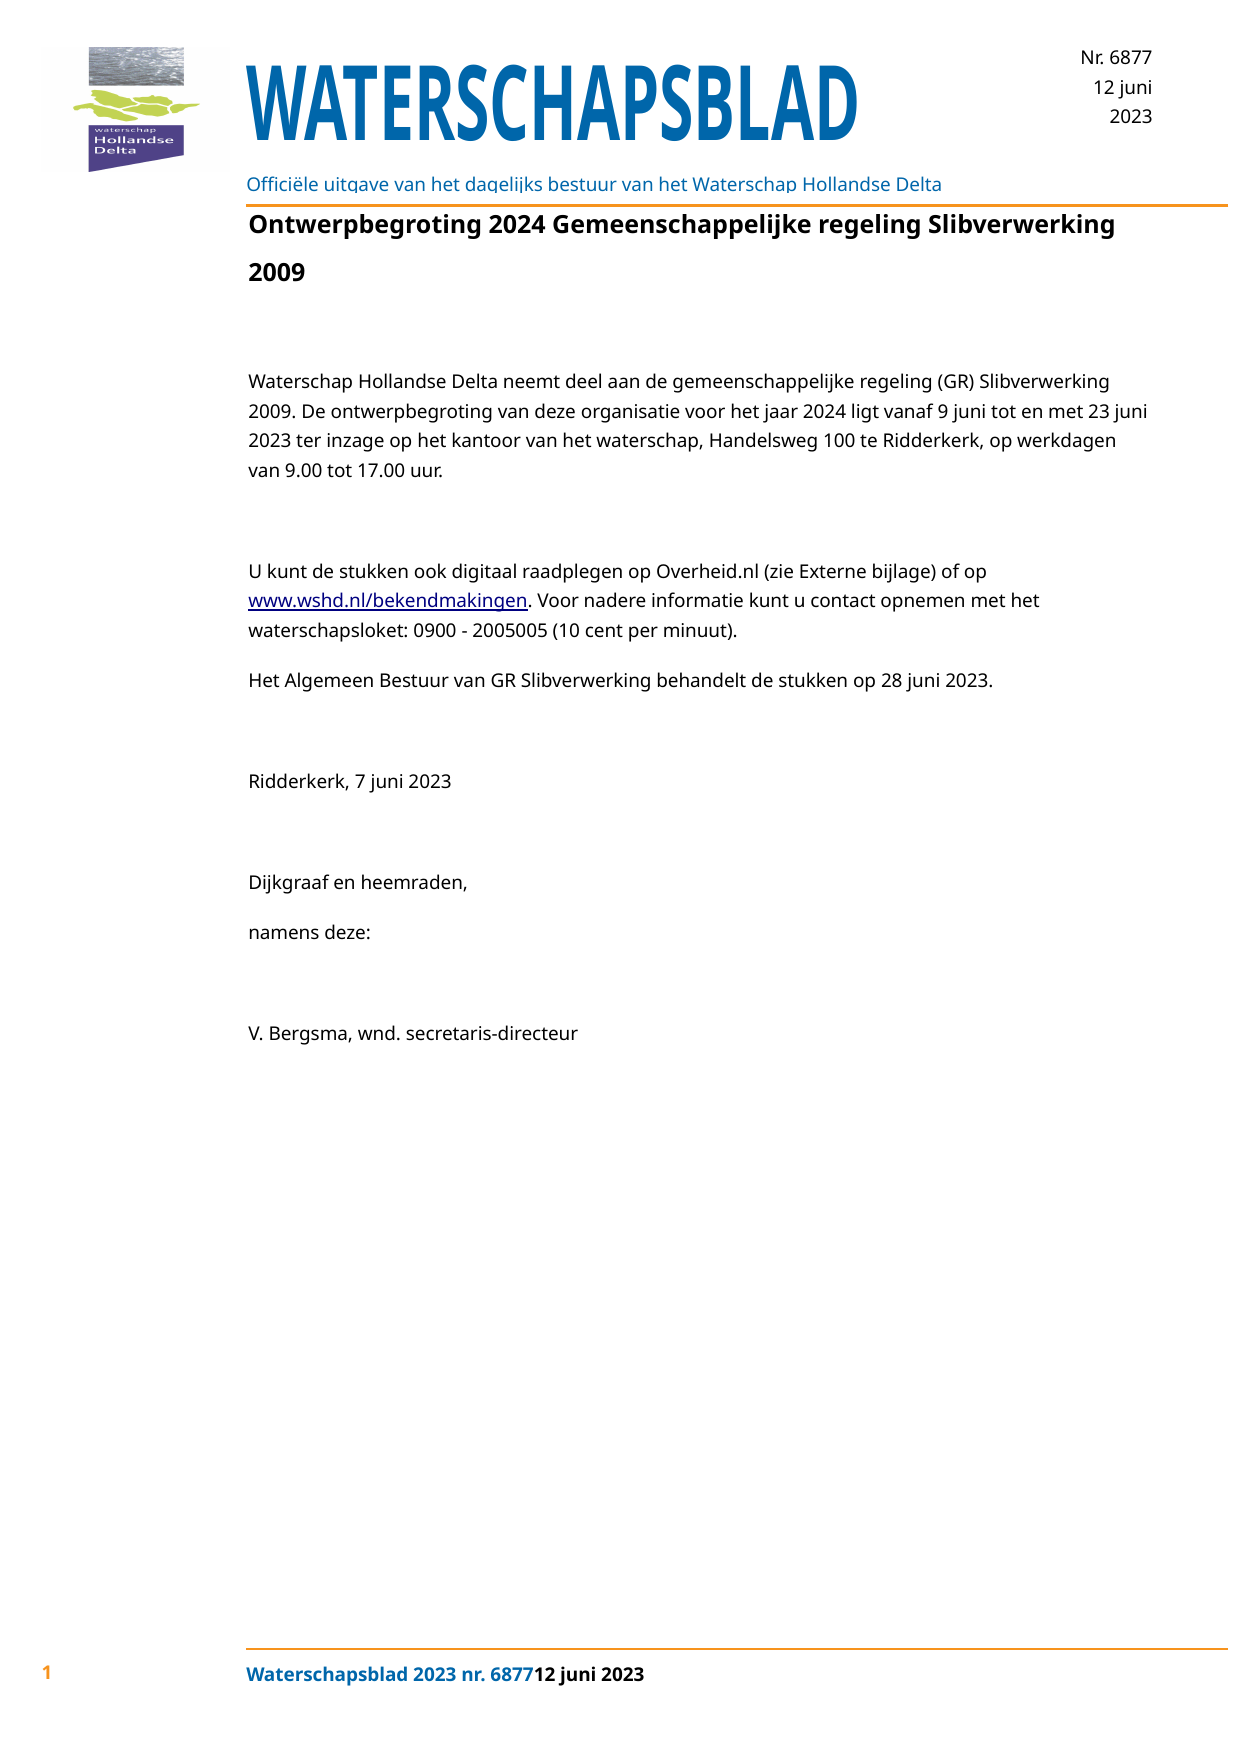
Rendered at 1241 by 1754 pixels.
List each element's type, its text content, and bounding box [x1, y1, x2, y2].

text Waterschap Hollandse Delta neemt deel aan de gemeenschappelijke regeling (GR) Slibverwerking 2009. De ontwerpbegroting van deze organisatie voor het jaar 2024 ligt vanaf 9 juni tot en met 23 juni 2023 ter inzage op het kantoor van het waterschap, Handelsweg 100 te Ridderkerk, op werkdagen van 9.00 tot 17.00 uur. [248, 368, 1152, 483]
text namens deze: [248, 919, 1152, 945]
text Dijkgraaf en heemraden, [248, 869, 1152, 895]
text U kunt de stukken ook digitaal raadplegen op Overheid.nl (zie Externe bijlage) of op www.wshd.nl/bekendmakingen. Voor nadere informatie kunt u contact opnemen met het waterschapsloket: 0900 - 2005005 (10 cent per minuut). [248, 558, 1152, 643]
text V. Bergsma, wnd. secretaris-directeur [248, 1020, 1152, 1046]
picture [41, 47, 231, 172]
text Ridderkerk, 7 juni 2023 [248, 768, 1152, 794]
text Het Algemeen Bestuur van GR Slibverwerking behandelt de stukken op 28 juni 2023. [248, 667, 1152, 693]
text Ontwerpbegroting 2024 Gemeenschappelijke regeling Slibverwerking 2009 [248, 207, 1152, 288]
